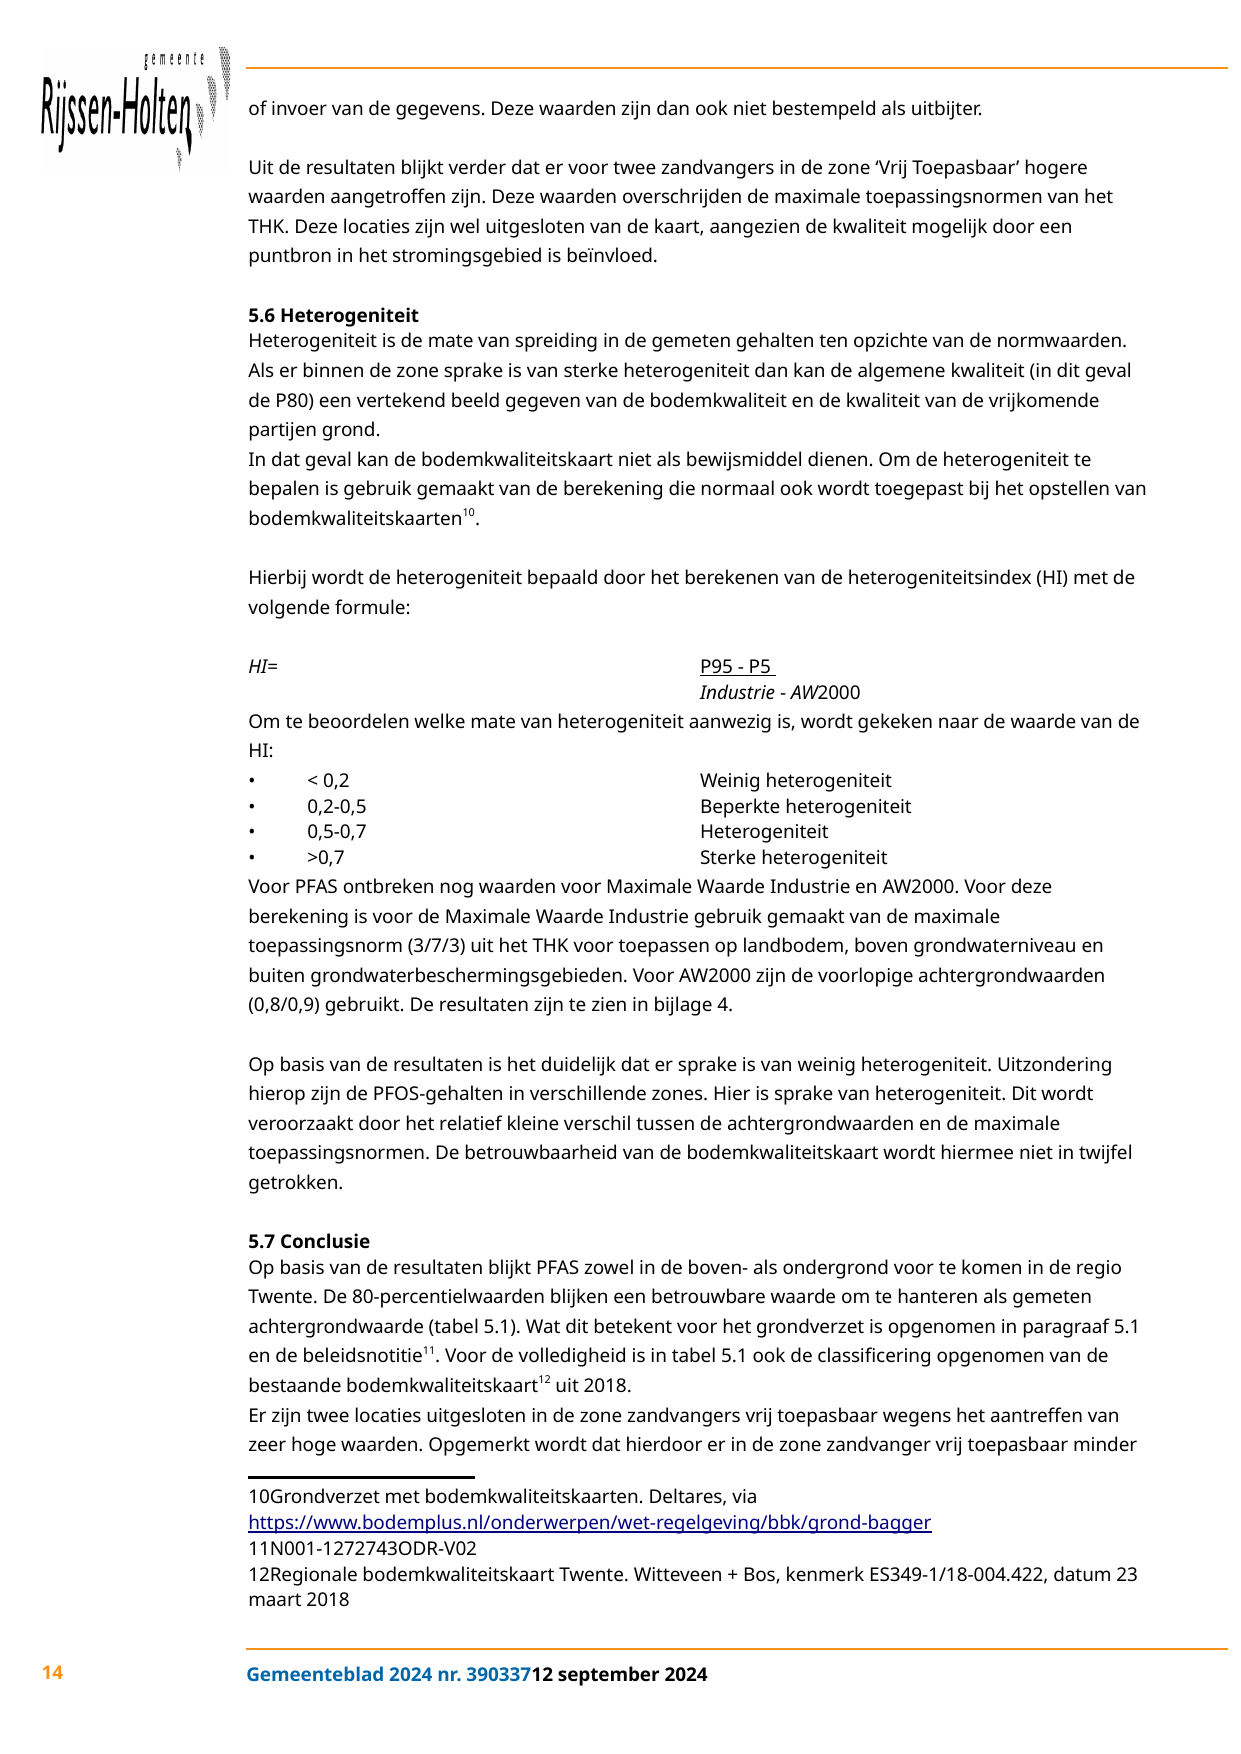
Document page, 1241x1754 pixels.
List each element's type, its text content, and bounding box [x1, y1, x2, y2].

text Om te beoordelen welke mate van heterogeniteit aanwezig is, wordt gekeken naar de waarde van de HI: [248, 708, 1152, 763]
table_header P95 - P5 [700, 653, 1152, 679]
text N001-1272743ODR-V02 [248, 1535, 1152, 1561]
table_header < 0,2 [248, 767, 700, 793]
table_cell Beperkte heterogeniteit [700, 793, 1152, 818]
table_cell Heterogeniteit [700, 819, 1152, 844]
text Voor PFAS ontbreken nog waarden voor Maximale Waarde Industrie en AW2000. Voor deze berekening is voor de Maximale Waarde Industrie gebruik gemaakt van de maximale toepassingsnorm (3/7/3) uit het THK voor toepassen op landbodem, boven grondwaterniveau en buiten grondwaterbeschermingsgebieden. Voor AW2000 zijn de voorlopige achtergrondwaarden (0,8/0,9) gebruikt. De resultaten zijn te zien in bijlage 4. [248, 873, 1152, 1017]
text Uit de resultaten blijkt verder dat er voor twee zandvangers in de zone ‘Vrij Toepasbaar’ hogere waarden aangetroffen zijn. Deze waarden overschrijden de maximale toepassingsnormen van het THK. Deze locaties zijn wel uitgesloten van de kaart, aangezien de kwaliteit mogelijk door een puntbron in het stromingsgebied is beïnvloed. [248, 154, 1152, 268]
text In dat geval kan de bodemkwaliteitskaart niet als bewijsmiddel dienen. Om de heterogeniteit te bepalen is gebruik gemaakt van de berekening die normaal ook wordt toegepast bij het opstellen van bodemkwaliteitskaarten. [248, 446, 1152, 531]
table_header HI= [248, 653, 700, 679]
text Regionale bodemkwaliteitskaart Twente. Witteveen + Bos, kenmerk ES349-1/18-004.422, datum 23 maart 2018 [248, 1561, 1152, 1612]
table_cell 0,2-0,5 [248, 793, 700, 818]
text Hierbij wordt de heterogeniteit bepaald door het berekenen van de heterogeniteitsindex (HI) met de volgende formule: [248, 564, 1152, 619]
table_header Weinig heterogeniteit [700, 767, 1152, 793]
text Heterogeniteit is de mate van spreiding in de gemeten gehalten ten opzichte van de normwaarden. Als er binnen de zone sprake is van sterke heterogeniteit dan kan de algemene kwaliteit (in dit geval de P80) een vertekend beeld gegeven van de bodemkwaliteit en de kwaliteit van de vrijkomende partijen grond. [248, 328, 1152, 442]
text Er zijn twee locaties uitgesloten in de zone zandvangers vrij toepasbaar wegens het aantreffen van zeer hoge waarden. Opgemerkt wordt dat hierdoor er in de zone zandvanger vrij toepasbaar minder [248, 1402, 1152, 1457]
text Op basis van de resultaten blijkt PFAS zowel in de boven- als ondergrond voor te komen in de regio Twente. De 80-percentielwaarden blijken een betrouwbare waarde om te hanteren als gemeten achtergrondwaarde (tabel 5.1). Wat dit betekent voor het grondverzet is opgenomen in paragraaf 5.1 en de beleidsnotitie. Voor de volledigheid is in tabel 5.1 ook de classificering opgenomen van de bestaande bodemkwaliteitskaart uit 2018. [248, 1254, 1152, 1398]
table_cell Industrie - AW2000 [700, 679, 1152, 704]
text Grondverzet met bodemkwaliteitskaarten. Deltares, via https://www.bodemplus.nl/onderwerpen/wet-regelgeving/bbk/grond-bagger [248, 1483, 1152, 1535]
text Op basis van de resultaten is het duidelijk dat er sprake is van weinig heterogeniteit. Uitzondering hierop zijn de PFOS-gehalten in verschillende zones. Hier is sprake van heterogeniteit. Dit wordt veroorzaakt door het relatief kleine verschil tussen de achtergrondwaarden en de maximale toepassingsnormen. De betrouwbaarheid van de bodemkwaliteitskaart wordt hiermee niet in twijfel getrokken. [248, 1051, 1152, 1195]
table_cell Sterke heterogeniteit [700, 844, 1152, 870]
picture [41, 47, 231, 172]
text 5.6 Heterogeniteit [248, 302, 1152, 328]
text 5.7 Conclusie [248, 1228, 1152, 1254]
table_cell [248, 679, 700, 704]
table_cell 0,5-0,7 [248, 819, 700, 844]
text of invoer van de gegevens. Deze waarden zijn dan ook niet bestempeld als uitbijter. [248, 95, 1152, 121]
table_cell >0,7 [248, 844, 700, 870]
